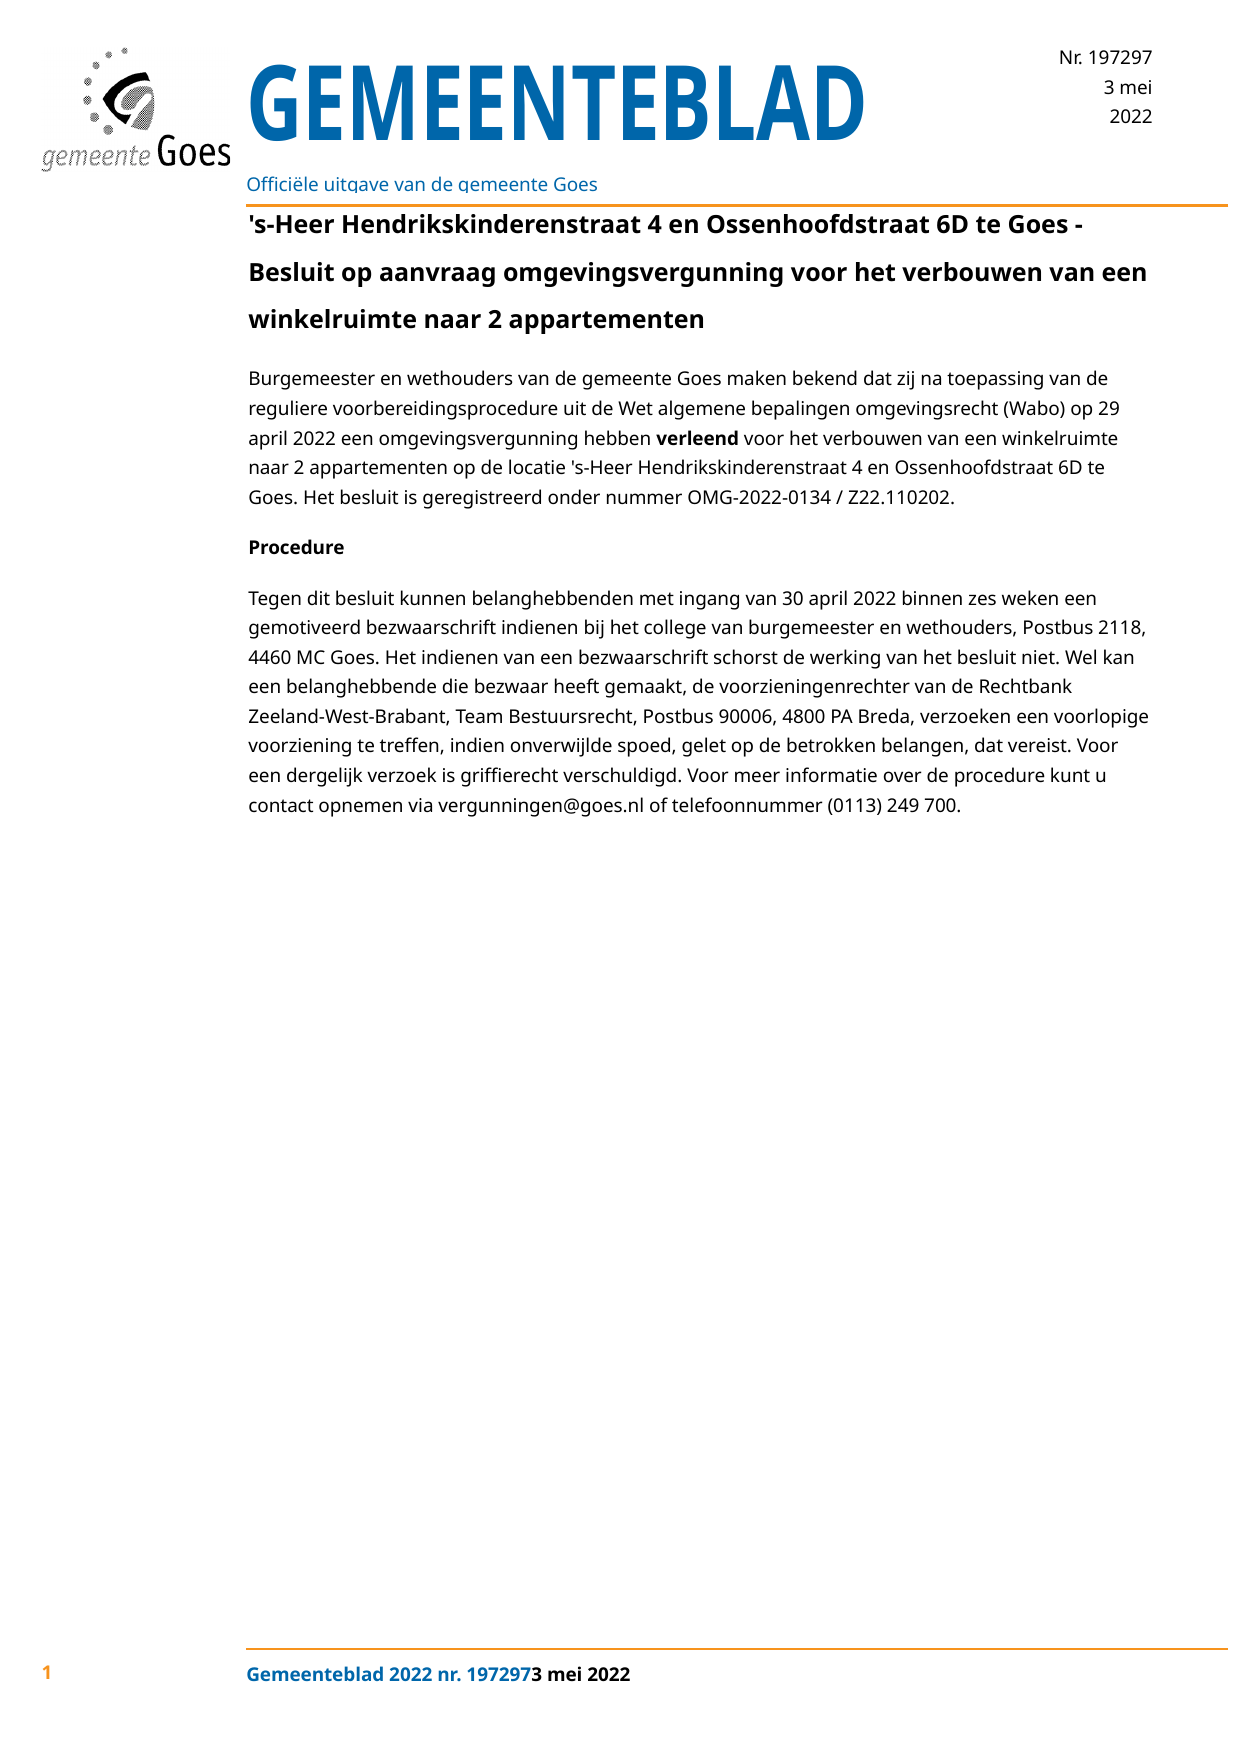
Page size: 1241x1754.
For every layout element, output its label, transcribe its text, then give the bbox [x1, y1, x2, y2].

text 's-Heer Hendrikskinderenstraat 4 en Ossenhoofdstraat 6D te Goes - Besluit op aanvraag omgevingsvergunning voor het verbouwen van een winkelruimte naar 2 appartementen [248, 207, 1152, 336]
text Tegen dit besluit kunnen belanghebbenden met ingang van 30 april 2022 binnen zes weken een gemotiveerd bezwaarschrift indienen bij het college van burgemeester en wethouders, Postbus 2118, 4460 MC Goes. Het indienen van een bezwaarschrift schorst de werking van het besluit niet. Wel kan een belanghebbende die bezwaar heeft gemaakt, de voorzieningenrechter van de Rechtbank Zeeland-West-Brabant, Team Bestuursrecht, Postbus 90006, 4800 PA Breda, verzoeken een voorlopige voorziening te treffen, indien onverwijlde spoed, gelet op de betrokken belangen, dat vereist. Voor een dergelijk verzoek is griffierecht verschuldigd. Voor meer informatie over de procedure kunt u contact opnemen via vergunningen@goes.nl of telefoonnummer (0113) 249 700. [248, 585, 1152, 817]
text Procedure [248, 534, 1152, 560]
text Burgemeester en wethouders van de gemeente Goes maken bekend dat zij na toepassing van de reguliere voorbereidingsprocedure uit de Wet algemene bepalingen omgevingsrecht (Wabo) op 29 april 2022 een omgevingsvergunning hebben verleend voor het verbouwen van een winkelruimte naar 2 appartementen op de locatie 's-Heer Hendrikskinderenstraat 4 en Ossenhoofdstraat 6D te Goes. Het besluit is geregistreerd onder nummer OMG-2022-0134 / Z22.110202. [248, 366, 1152, 509]
picture [41, 47, 231, 172]
